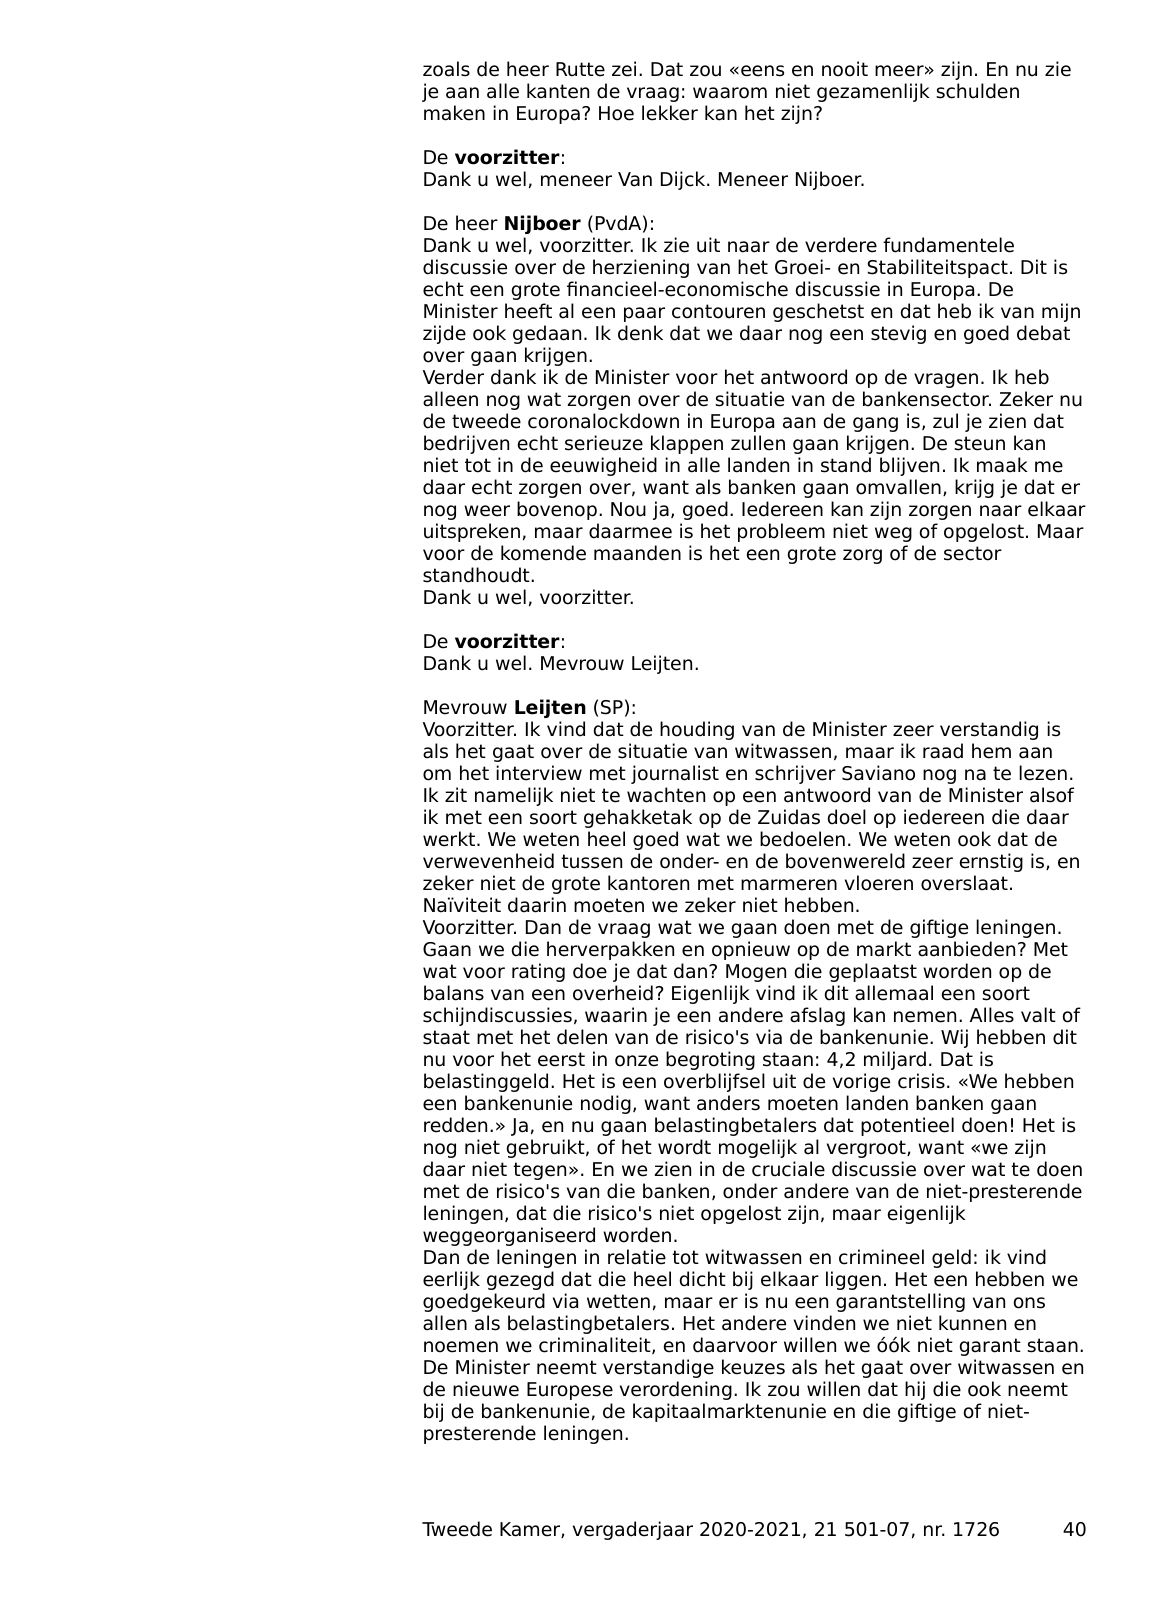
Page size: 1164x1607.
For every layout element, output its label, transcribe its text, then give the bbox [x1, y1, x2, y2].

text Dank u wel, voorzitter. [422, 587, 1087, 609]
text Mevrouw Leijten (SP): [422, 697, 1087, 719]
text Dank u wel, meneer Van Dijck. Meneer Nijboer. [422, 169, 1087, 191]
text Voorzitter. Dan de vraag wat we gaan doen met de giftige leningen. Gaan we die herverpakken en opnieuw op de markt aanbieden? Met wat voor rating doe je dat dan? Mogen die geplaatst worden op de balans van een overheid? Eigenlijk vind ik dit allemaal een soort schijndiscussies, waarin je een andere afslag kan nemen. Alles valt of staat met het delen van de risico's via de bankenunie. Wij hebben dit nu voor het eerst in onze begroting staan: 4,2 miljard. Dat is belastinggeld. Het is een overblijfsel uit de vorige crisis. «We hebben een bankenunie nodig, want anders moeten landen banken gaan redden.» Ja, en nu gaan belastingbetalers dat potentieel doen! Het is nog niet gebruikt, of het wordt mogelijk al vergroot, want «we zijn daar niet tegen». En we zien in de cruciale discussie over wat te doen met de risico's van die banken, onder andere van de niet-presterende leningen, dat die risico's niet opgelost zijn, maar eigenlijk weggeorganiseerd worden. [422, 917, 1087, 1247]
text De heer Nijboer (PvdA): [422, 213, 1087, 235]
text Voorzitter. Ik vind dat de houding van de Minister zeer verstandig is als het gaat over de situatie van witwassen, maar ik raad hem aan om het interview met journalist en schrijver Saviano nog na te lezen. Ik zit namelijk niet te wachten op een antwoord van de Minister alsof ik met een soort gehakketak op de Zuidas doel op iedereen die daar werkt. We weten heel goed wat we bedoelen. We weten ook dat de verwevenheid tussen de onder- en de bovenwereld zeer ernstig is, en zeker niet de grote kantoren met marmeren vloeren overslaat. Naïviteit daarin moeten we zeker niet hebben. [422, 719, 1087, 917]
text zoals de heer Rutte zei. Dat zou «eens en nooit meer» zijn. En nu zie je aan alle kanten de vraag: waarom niet gezamenlijk schulden maken in Europa? Hoe lekker kan het zijn? [422, 59, 1087, 125]
text Verder dank ik de Minister voor het antwoord op de vragen. Ik heb alleen nog wat zorgen over de situatie van de bankensector. Zeker nu de tweede coronalockdown in Europa aan de gang is, zul je zien dat bedrijven echt serieuze klappen zullen gaan krijgen. De steun kan niet tot in de eeuwigheid in alle landen in stand blijven. Ik maak me daar echt zorgen over, want als banken gaan omvallen, krijg je dat er nog weer bovenop. Nou ja, goed. Iedereen kan zijn zorgen naar elkaar uitspreken, maar daarmee is het probleem niet weg of opgelost. Maar voor de komende maanden is het een grote zorg of de sector standhoudt. [422, 367, 1087, 587]
text De voorzitter: [422, 631, 1087, 653]
text Dan de leningen in relatie tot witwassen en crimineel geld: ik vind eerlijk gezegd dat die heel dicht bij elkaar liggen. Het een hebben we goedgekeurd via wetten, maar er is nu een garantstelling van ons allen als belastingbetalers. Het andere vinden we niet kunnen en noemen we criminaliteit, en daarvoor willen we óók niet garant staan. De Minister neemt verstandige keuzes als het gaat over witwassen en de nieuwe Europese verordening. Ik zou willen dat hij die ook neemt bij de bankenunie, de kapitaalmarktenunie en die giftige of niet-presterende leningen. [422, 1247, 1087, 1444]
text De voorzitter: [422, 147, 1087, 169]
text Dank u wel. Mevrouw Leijten. [422, 653, 1087, 675]
text Dank u wel, voorzitter. Ik zie uit naar de verdere fundamentele discussie over de herziening van het Groei- en Stabiliteitspact. Dit is echt een grote financieel-economische discussie in Europa. De Minister heeft al een paar contouren geschetst en dat heb ik van mijn zijde ook gedaan. Ik denk dat we daar nog een stevig en goed debat over gaan krijgen. [422, 235, 1087, 367]
